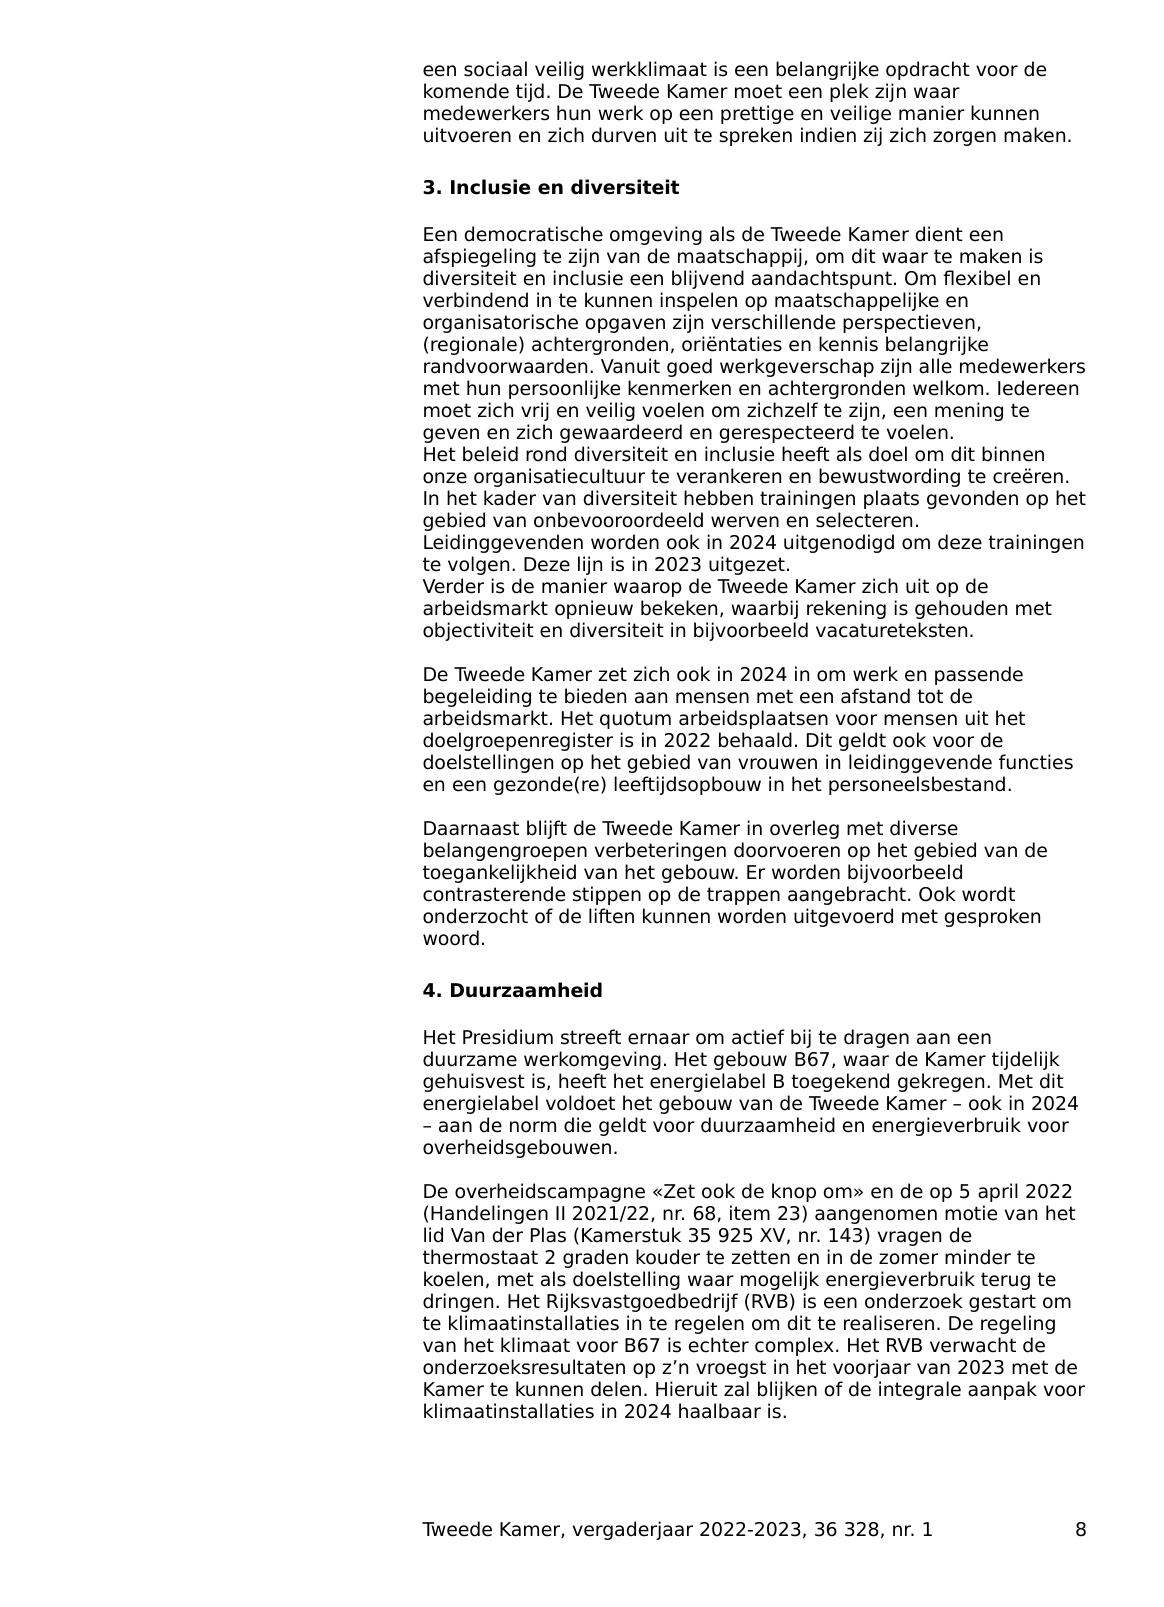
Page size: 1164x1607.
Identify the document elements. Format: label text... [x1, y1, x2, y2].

text De overheidscampagne «Zet ook de knop om» en de op 5 april 2022 (Handelingen II 2021/22, nr. 68, item 23) aangenomen motie van het lid Van der Plas (Kamerstuk 35 925 XV, nr. 143) vragen de thermostaat 2 graden kouder te zetten en in de zomer minder te koelen, met als doelstelling waar mogelijk energieverbruik terug te dringen. Het Rijksvastgoedbedrijf (RVB) is een onderzoek gestart om te klimaatinstallaties in te regelen om dit te realiseren. De regeling van het klimaat voor B67 is echter complex. Het RVB verwacht de onderzoeksresultaten op z’n vroegst in het voorjaar van 2023 met de Kamer te kunnen delen. Hieruit zal blijken of de integrale aanpak voor klimaatinstallaties in 2024 haalbaar is. [422, 1181, 1087, 1422]
text De Tweede Kamer zet zich ook in 2024 in om werk en passende begeleiding te bieden aan mensen met een afstand tot de arbeidsmarkt. Het quotum arbeidsplaatsen voor mensen uit het doelgroepenregister is in 2022 behaald. Dit geldt ook voor de doelstellingen op het gebied van vrouwen in leidinggevende functies en een gezonde(re) leeftijdsopbouw in het personeelsbestand. [422, 664, 1087, 796]
text Het beleid rond diversiteit en inclusie heeft als doel om dit binnen onze organisatiecultuur te verankeren en bewustwording te creëren. In het kader van diversiteit hebben trainingen plaats gevonden op het gebied van onbevooroordeeld werven en selecteren. Leidinggevenden worden ook in 2024 uitgenodigd om deze trainingen te volgen. Deze lijn is in 2023 uitgezet. [422, 444, 1087, 576]
text een sociaal veilig werkklimaat is een belangrijke opdracht voor de komende tijd. De Tweede Kamer moet een plek zijn waar medewerkers hun werk op een prettige en veilige manier kunnen uitvoeren en zich durven uit te spreken indien zij zich zorgen maken. [422, 59, 1087, 147]
subtitle 3. Inclusie en diversiteit [422, 177, 1087, 199]
text Een democratische omgeving als de Tweede Kamer dient een afspiegeling te zijn van de maatschappij, om dit waar te maken is diversiteit en inclusie een blijvend aandachtspunt. Om flexibel en verbindend in te kunnen inspelen op maatschappelijke en organisatorische opgaven zijn verschillende perspectieven, (regionale) achtergronden, oriëntaties en kennis belangrijke randvoorwaarden. Vanuit goed werkgeverschap zijn alle medewerkers met hun persoonlijke kenmerken en achtergronden welkom. Iedereen moet zich vrij en veilig voelen om zichzelf te zijn, een mening te geven en zich gewaardeerd en gerespecteerd te voelen. [422, 224, 1087, 444]
text Verder is de manier waarop de Tweede Kamer zich uit op de arbeidsmarkt opnieuw bekeken, waarbij rekening is gehouden met objectiviteit en diversiteit in bijvoorbeeld vacatureteksten. [422, 576, 1087, 642]
subtitle 4. Duurzaamheid [422, 980, 1087, 1002]
text Het Presidium streeft ernaar om actief bij te dragen aan een duurzame werkomgeving. Het gebouw B67, waar de Kamer tijdelijk gehuisvest is, heeft het energielabel B toegekend gekregen. Met dit energielabel voldoet het gebouw van de Tweede Kamer – ook in 2024 – aan de norm die geldt voor duurzaamheid en energieverbruik voor overheidsgebouwen. [422, 1027, 1087, 1158]
text Daarnaast blijft de Tweede Kamer in overleg met diverse belangengroepen verbeteringen doorvoeren op het gebied van de toegankelijkheid van het gebouw. Er worden bijvoorbeeld contrasterende stippen op de trappen aangebracht. Ook wordt onderzocht of de liften kunnen worden uitgevoerd met gesproken woord. [422, 818, 1087, 950]
